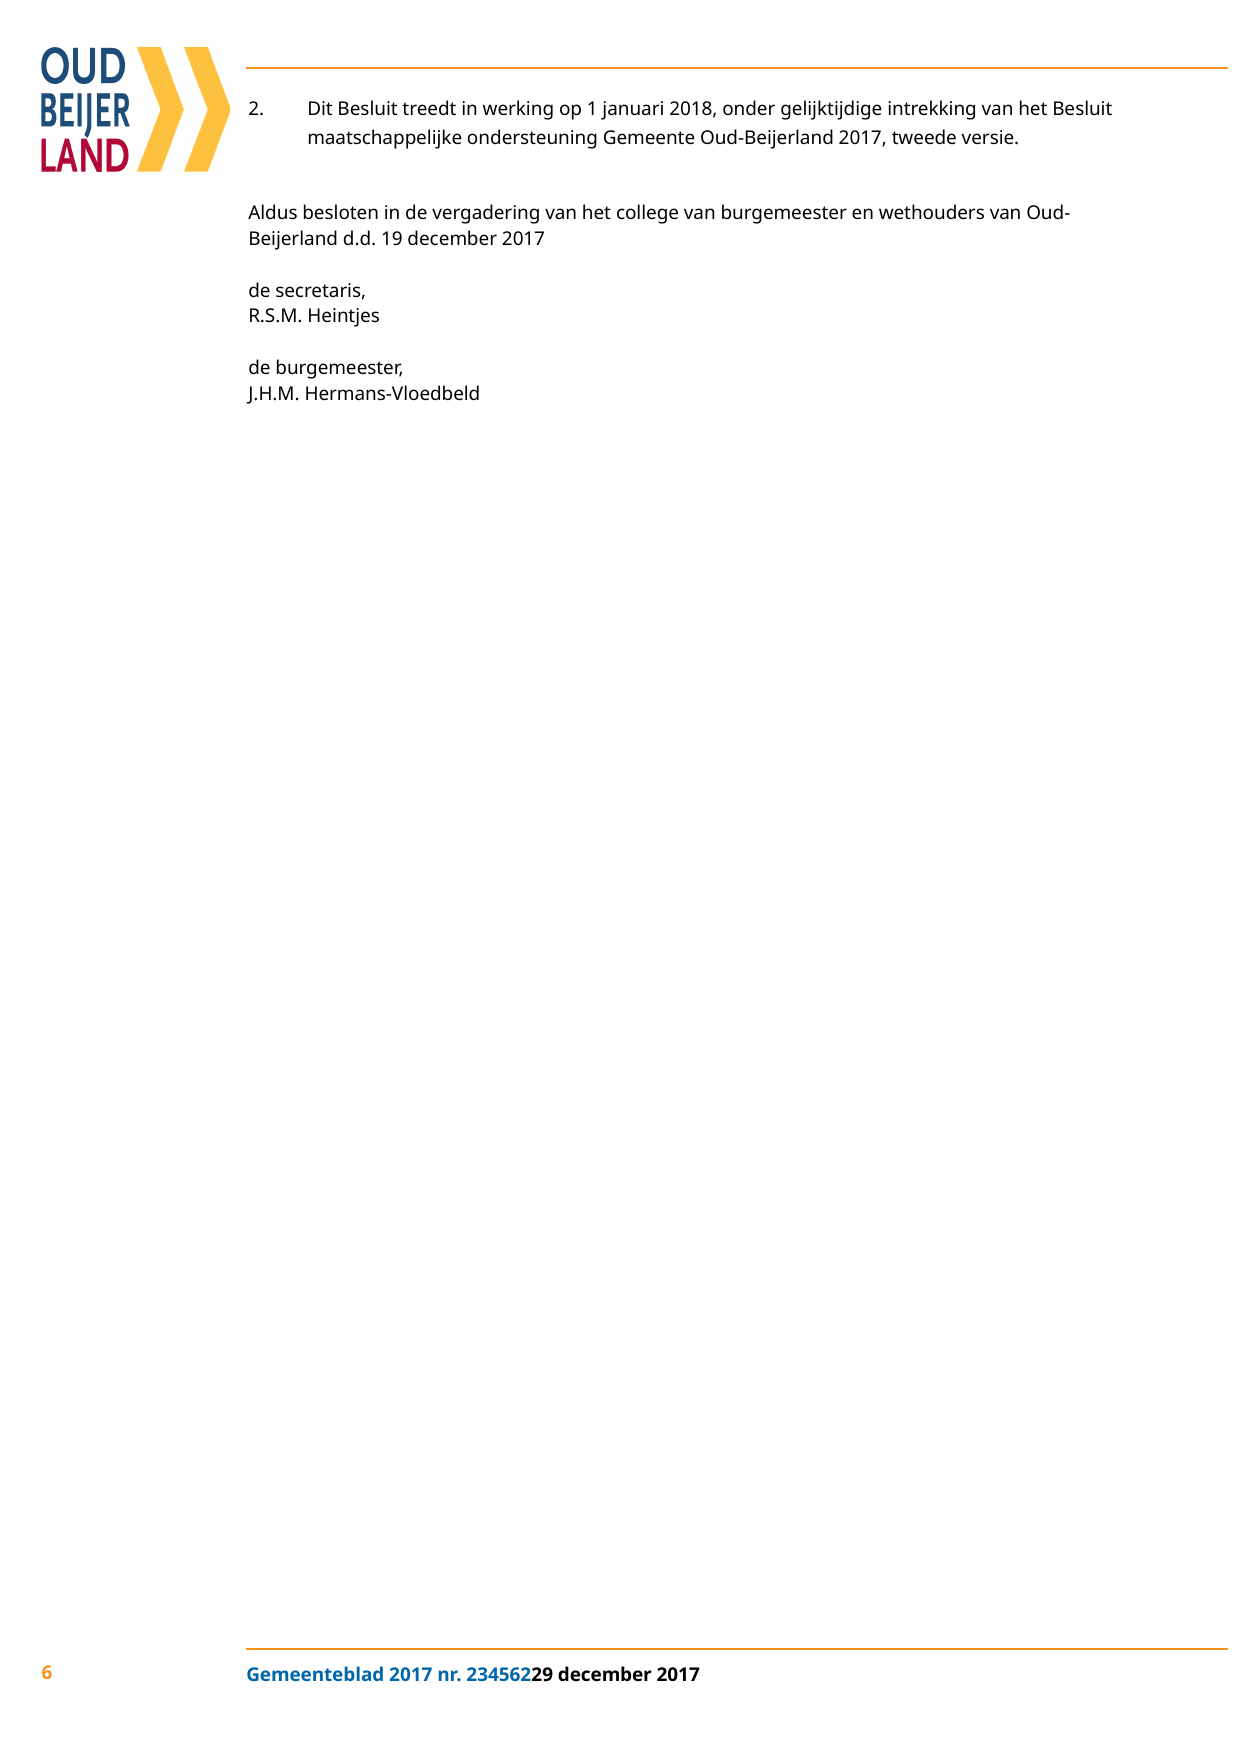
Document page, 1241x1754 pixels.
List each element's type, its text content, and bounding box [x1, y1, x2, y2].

text de secretaris, [248, 277, 1152, 302]
picture [41, 47, 231, 172]
text R.S.M. Heintjes [248, 302, 1152, 328]
list Dit Besluit treedt in werking op 1 januari 2018, onder gelijktijdige intrekking van het Besluit maatschappelijke ondersteuning Gemeente Oud-Beijerland 2017, tweede versie. [248, 95, 1152, 150]
text Aldus besloten in de vergadering van het college van burgemeester en wethouders van Oud-Beijerland d.d. 19 december 2017 [248, 199, 1152, 251]
text de burgemeester, [248, 354, 1152, 380]
text J.H.M. Hermans-Vloedbeld [248, 380, 1152, 405]
